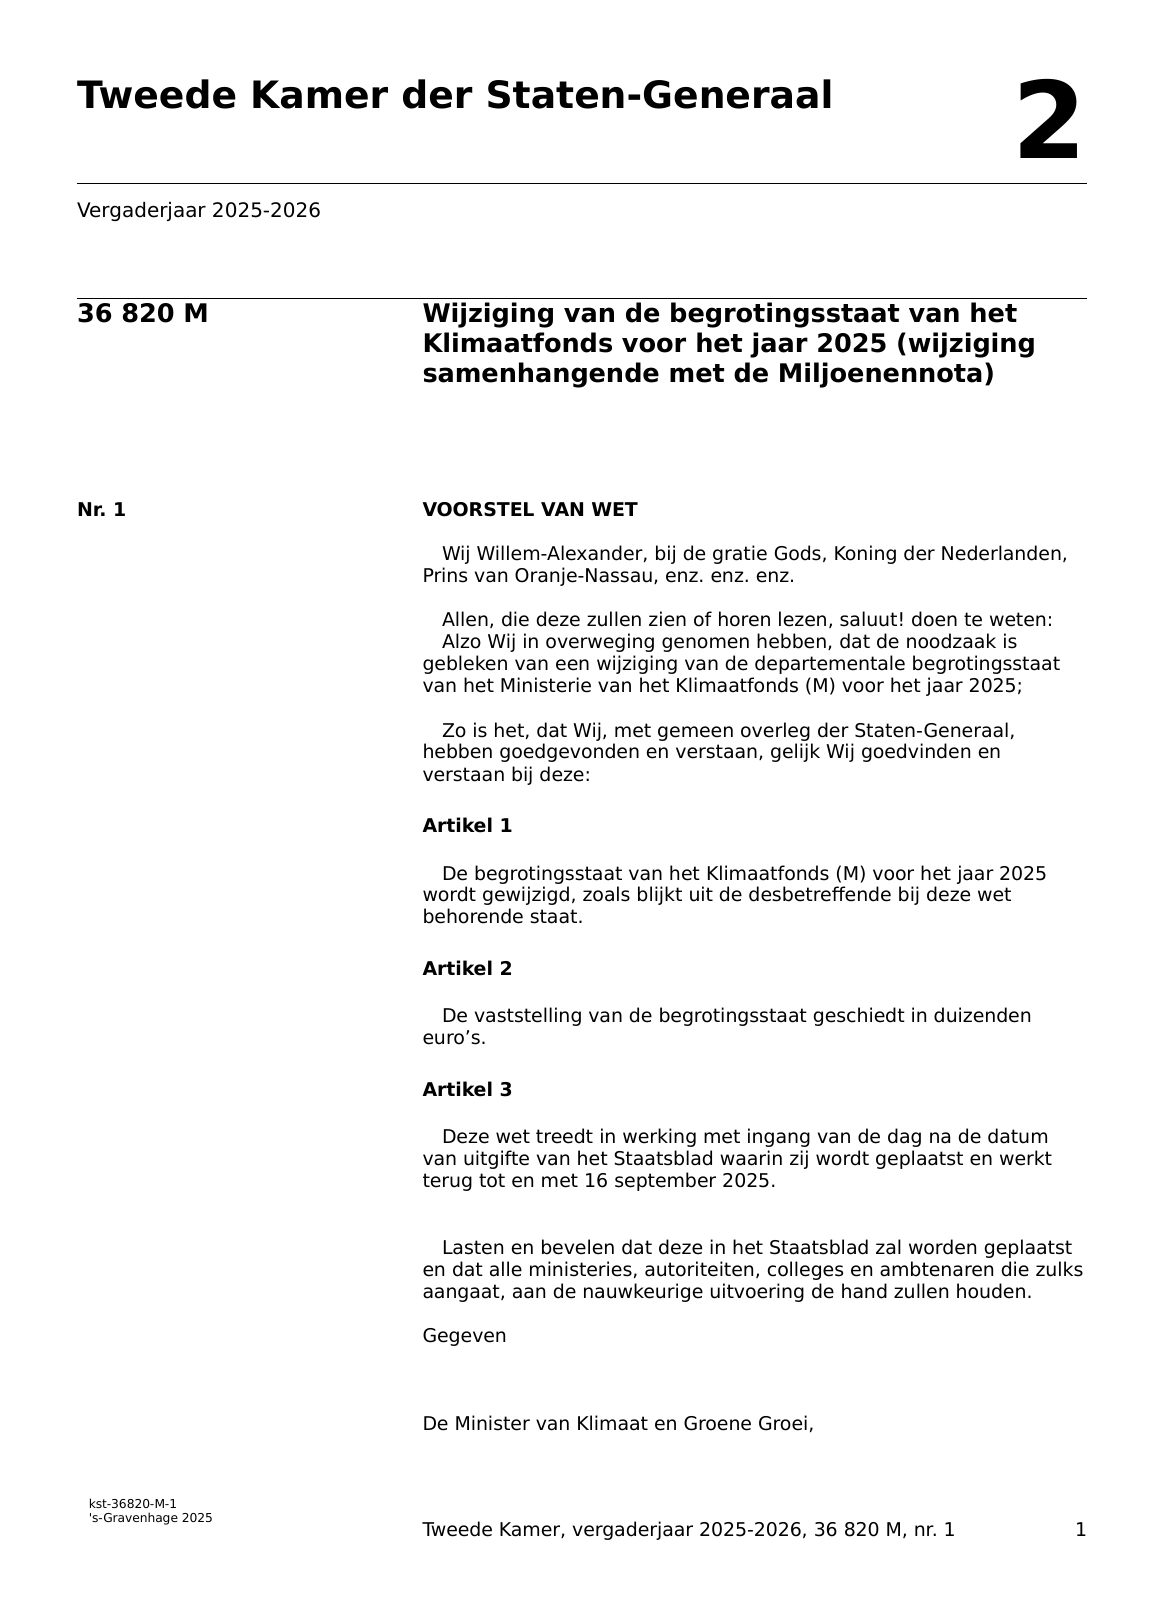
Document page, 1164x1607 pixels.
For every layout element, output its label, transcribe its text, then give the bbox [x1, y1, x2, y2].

text Allen, die deze zullen zien of horen lezen, saluut! doen te weten: [422, 609, 1087, 631]
text De vaststelling van de begrotingsstaat geschiedt in duizenden euro’s. [422, 1005, 1087, 1049]
subtitle Nr. 1 VOORSTEL VAN WET [77, 499, 1087, 521]
subtitle Artikel 2 [422, 958, 1087, 980]
text De begrotingsstaat van het Klimaatfonds (M) voor het jaar 2025 wordt gewijzigd, zoals blijkt uit de desbetreffende bij deze wet behorende staat. [422, 862, 1087, 928]
text Zo is het, dat Wij, met gemeen overleg der Staten-Generaal, hebben goedgevonden en verstaan, gelijk Wij goedvinden en verstaan bij deze: [422, 719, 1087, 785]
table_header Tweede Kamer der Staten-Generaal [77, 59, 886, 183]
table_cell Vergaderjaar 2025-2026 [77, 184, 1087, 298]
text De Minister van Klimaat en Groene Groei, [422, 1413, 1087, 1435]
text Deze wet treedt in werking met ingang van de dag na de datum van uitgifte van het Staatsblad waarin zij wordt geplaatst en werkt terug tot en met 16 september 2025. [422, 1126, 1087, 1192]
subtitle Artikel 3 [422, 1079, 1087, 1101]
text Gegeven [422, 1325, 1087, 1347]
table_header 2 [886, 59, 1087, 183]
text kst-36820-M-1 [88, 1497, 323, 1511]
text 's-Gravenhage 2025 [88, 1511, 323, 1525]
subtitle Artikel 1 [422, 815, 1087, 837]
text Lasten en bevelen dat deze in het Staatsblad zal worden geplaatst en dat alle ministeries, autoriteiten, colleges en ambtenaren die zulks aangaat, aan de nauwkeurige uitvoering de hand zullen houden. [422, 1237, 1087, 1302]
subtitle 36 820 M Wijziging van de begrotingsstaat van het Klimaatfonds voor het jaar 2025 (wijziging samenhangende met de Miljoenennota) [77, 299, 1087, 388]
text Alzo Wij in overweging genomen hebben, dat de noodzaak is gebleken van een wijziging van de departementale begrotingsstaat van het Ministerie van het Klimaatfonds (M) voor het jaar 2025; [422, 631, 1087, 697]
text Wij Willem-Alexander, bij de gratie Gods, Koning der Nederlanden, Prins van Oranje-Nassau, enz. enz. enz. [422, 543, 1087, 587]
